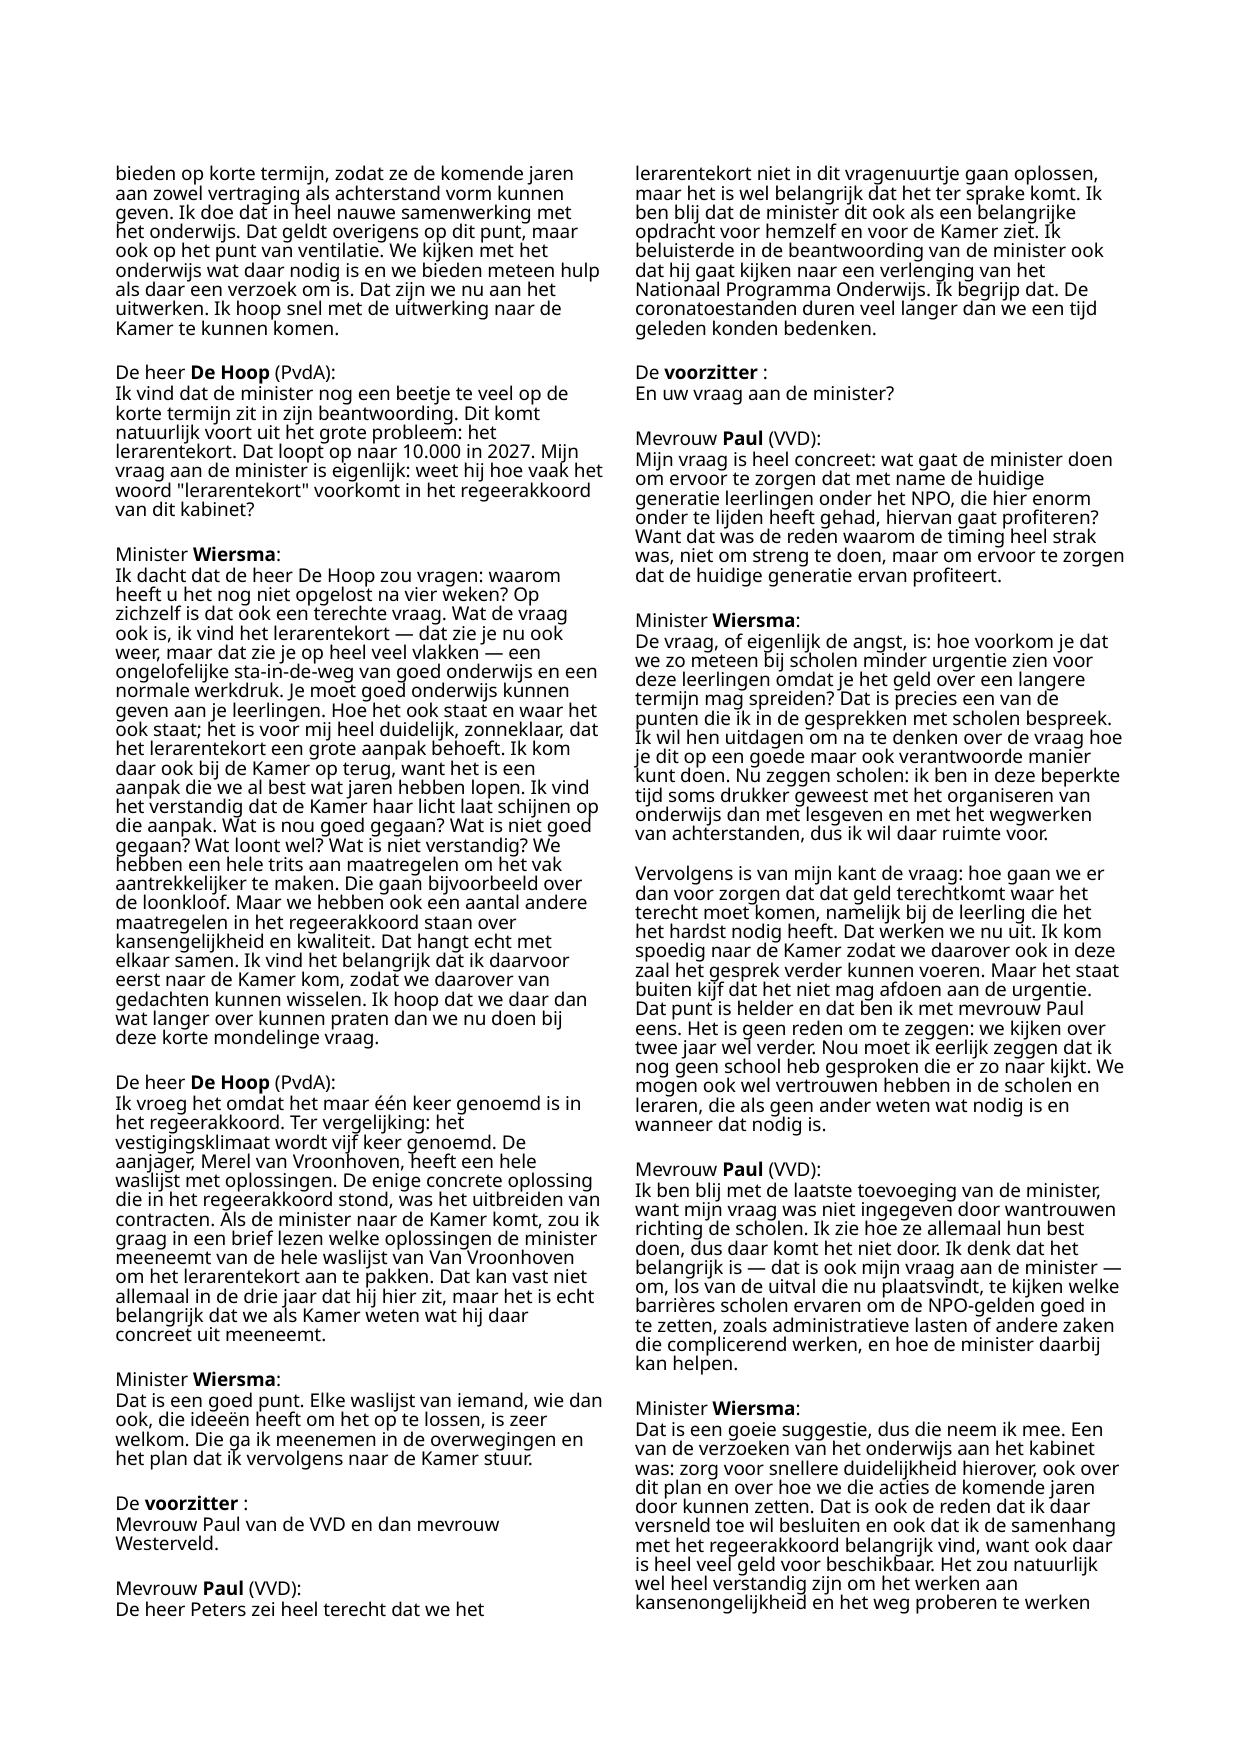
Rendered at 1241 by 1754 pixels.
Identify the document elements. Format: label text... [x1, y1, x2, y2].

text Ik vind dat de minister nog een beetje te veel op de korte termijn zit in zijn beantwoording. Dit komt natuurlijk voort uit het grote probleem: het lerarentekort. Dat loopt op naar 10.000 in 2027. Mijn vraag aan de minister is eigenlijk: weet hij hoe vaak het woord "lerarentekort" voorkomt in het regeerakkoord van dit kabinet? [115, 385, 605, 520]
text De heer De Hoop (PvdA): [115, 1069, 605, 1095]
text Minister Wiersma: [635, 1395, 1125, 1421]
text De heer Peters zei heel terecht dat we het [115, 1601, 605, 1620]
text De voorzitter : [115, 1490, 605, 1516]
text Mevrouw Paul (VVD): [115, 1575, 605, 1601]
text Minister Wiersma: [115, 541, 605, 567]
text Ik ben blij met de laatste toevoeging van de minister, want mijn vraag was niet ingegeven door wantrouwen richting de scholen. Ik zie hoe ze allemaal hun best doen, dus daar komt het niet door. Ik denk dat het belangrijk is — dat is ook mijn vraag aan de minister — om, los van de uitval die nu plaatsvindt, te kijken welke barrières scholen ervaren om de NPO-gelden goed in te zetten, zoals administratieve lasten of andere zaken die complicerend werken, en hoe de minister daarbij kan helpen. [635, 1182, 1125, 1374]
text Mijn vraag is heel concreet: wat gaat de minister doen om ervoor te zorgen dat met name de huidige generatie leerlingen onder het NPO, die hier enorm onder te lijden heeft gehad, hiervan gaat profiteren? Want dat was de reden waarom de timing heel strak was, niet om streng te doen, maar om ervoor te zorgen dat de huidige generatie ervan profiteert. [635, 451, 1125, 586]
text Vervolgens is van mijn kant de vraag: hoe gaan we er dan voor zorgen dat dat geld terechtkomt waar het terecht moet komen, namelijk bij de leerling die het het hardst nodig heeft. Dat werken we nu uit. Ik kom spoedig naar de Kamer zodat we daarover ook in deze zaal het gesprek verder kunnen voeren. Maar het staat buiten kijf dat het niet mag afdoen aan de urgentie. Dat punt is helder en dat ben ik met mevrouw Paul eens. Het is geen reden om te zeggen: we kijken over twee jaar wel verder. Nou moet ik eerlijk zeggen dat ik nog geen school heb gesproken die er zo naar kijkt. We mogen ook wel vertrouwen hebben in de scholen en leraren, die als geen ander weten wat nodig is en wanneer dat nodig is. [635, 865, 1125, 1135]
text Mevrouw Paul van de VVD en dan mevrouw Westerveld. [115, 1516, 605, 1554]
text En uw vraag aan de minister? [635, 385, 1125, 404]
text De vraag, of eigenlijk de angst, is: hoe voorkom je dat we zo meteen bij scholen minder urgentie zien voor deze leerlingen omdat je het geld over een langere termijn mag spreiden? Dat is precies een van de punten die ik in de gesprekken met scholen bespreek. Ik wil hen uitdagen om na te denken over de vraag hoe je dit op een goede maar ook verantwoorde manier kunt doen. Nu zeggen scholen: ik ben in deze beperkte tijd soms drukker geweest met het organiseren van onderwijs dan met lesgeven en met het wegwerken van achterstanden, dus ik wil daar ruimte voor. [635, 633, 1125, 844]
text Mevrouw Paul (VVD): [635, 1156, 1125, 1182]
text De voorzitter : [635, 359, 1125, 385]
text bieden op korte termijn, zodat ze de komende jaren aan zowel vertraging als achterstand vorm kunnen geven. Ik doe dat in heel nauwe samenwerking met het onderwijs. Dat geldt overigens op dit punt, maar ook op het punt van ventilatie. We kijken met het onderwijs wat daar nodig is en we bieden meteen hulp als daar een verzoek om is. Dat zijn we nu aan het uitwerken. Ik hoop snel met de uitwerking naar de Kamer te kunnen komen. [115, 165, 605, 339]
text Ik vroeg het omdat het maar één keer genoemd is in het regeerakkoord. Ter vergelijking: het vestigingsklimaat wordt vijf keer genoemd. De aanjager, Merel van Vroonhoven, heeft een hele waslijst met oplossingen. De enige concrete oplossing die in het regeerakkoord stond, was het uitbreiden van contracten. Als de minister naar de Kamer komt, zou ik graag in een brief lezen welke oplossingen de minister meeneemt van de hele waslijst van Van Vroonhoven om het lerarentekort aan te pakken. Dat kan vast niet allemaal in de drie jaar dat hij hier zit, maar het is echt belangrijk dat we als Kamer weten wat hij daar concreet uit meeneemt. [115, 1095, 605, 1346]
text lerarentekort niet in dit vragenuurtje gaan oplossen, maar het is wel belangrijk dat het ter sprake komt. Ik ben blij dat de minister dit ook als een belangrijke opdracht voor hemzelf en voor de Kamer ziet. Ik beluisterde in de beantwoording van de minister ook dat hij gaat kijken naar een verlenging van het Nationaal Programma Onderwijs. Ik begrijp dat. De coronatoestanden duren veel langer dan we een tijd geleden konden bedenken. [635, 165, 1125, 339]
text Mevrouw Paul (VVD): [635, 425, 1125, 451]
text Minister Wiersma: [635, 607, 1125, 633]
text Minister Wiersma: [115, 1366, 605, 1392]
text De heer De Hoop (PvdA): [115, 359, 605, 385]
text Dat is een goeie suggestie, dus die neem ik mee. Een van de verzoeken van het onderwijs aan het kabinet was: zorg voor snellere duidelijkheid hierover, ook over dit plan en over hoe we die acties de komende jaren door kunnen zetten. Dat is ook de reden dat ik daar versneld toe wil besluiten en ook dat ik de samenhang met het regeerakkoord belangrijk vind, want ook daar is heel veel geld voor beschikbaar. Het zou natuurlijk wel heel verstandig zijn om het werken aan kansenongelijkheid en het weg proberen te werken [635, 1421, 1125, 1614]
text Dat is een goed punt. Elke waslijst van iemand, wie dan ook, die ideeën heeft om het op te lossen, is zeer welkom. Die ga ik meenemen in de overwegingen en het plan dat ik vervolgens naar de Kamer stuur. [115, 1392, 605, 1469]
text Ik dacht dat de heer De Hoop zou vragen: waarom heeft u het nog niet opgelost na vier weken? Op zichzelf is dat ook een terechte vraag. Wat de vraag ook is, ik vind het lerarentekort — dat zie je nu ook weer, maar dat zie je op heel veel vlakken — een ongelofelijke sta-in-de-weg van goed onderwijs en een normale werkdruk. Je moet goed onderwijs kunnen geven aan je leerlingen. Hoe het ook staat en waar het ook staat; het is voor mij heel duidelijk, zonneklaar, dat het lerarentekort een grote aanpak behoeft. Ik kom daar ook bij de Kamer op terug, want het is een aanpak die we al best wat jaren hebben lopen. Ik vind het verstandig dat de Kamer haar licht laat schijnen op die aanpak. Wat is nou goed gegaan? Wat is niet goed gegaan? Wat loont wel? Wat is niet verstandig? We hebben een hele trits aan maatregelen om het vak aantrekkelijker te maken. Die gaan bijvoorbeeld over de loonkloof. Maar we hebben ook een aantal andere maatregelen in het regeerakkoord staan over kansengelijkheid en kwaliteit. Dat hangt echt met elkaar samen. Ik vind het belangrijk dat ik daarvoor eerst naar de Kamer kom, zodat we daarover van gedachten kunnen wisselen. Ik hoop dat we daar dan wat langer over kunnen praten dan we nu doen bij deze korte mondelinge vraag. [115, 567, 605, 1048]
